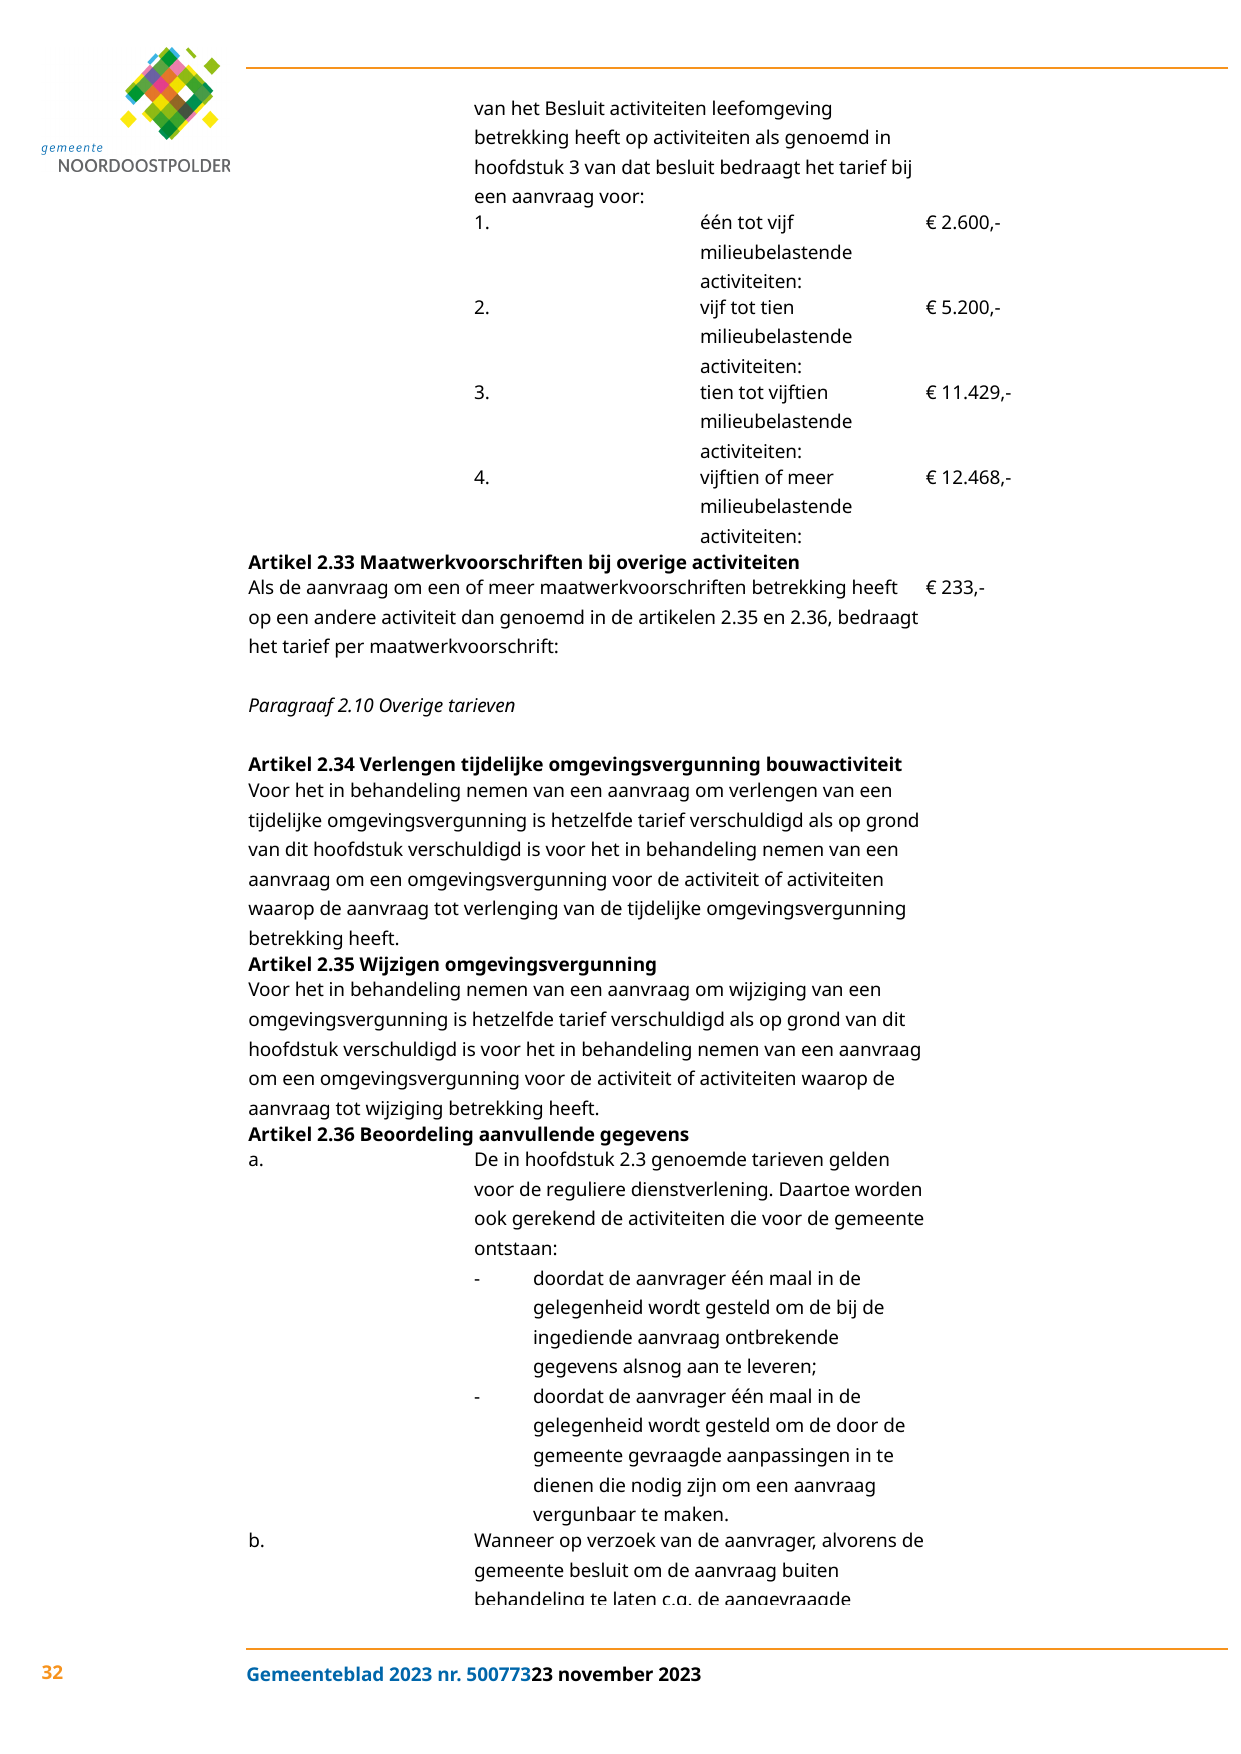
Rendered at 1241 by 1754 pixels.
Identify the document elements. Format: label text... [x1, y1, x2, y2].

table_cell [926, 95, 1152, 209]
table_cell Voor het in behandeling nemen van een aanvraag om verlengen van een tijdelijke omgevingsvergunning is hetzelfde tarief verschuldigd als op grond van dit hoofdstuk verschuldigd is voor het in behandeling nemen van een aanvraag om een omgevingsvergunning voor de activiteit of activiteiten waarop de aanvraag tot verlenging van de tijdelijke omgevingsvergunning betrekking heeft. [248, 777, 926, 951]
table_cell € 233,- [926, 575, 1152, 659]
table_cell 4. [474, 464, 700, 549]
table_cell één tot vijf milieubelastende activiteiten: [700, 209, 926, 294]
table_cell 1. [474, 209, 700, 294]
table_cell [926, 1121, 1152, 1146]
table_cell [926, 549, 1152, 574]
table_cell [926, 1527, 1152, 1604]
table_cell € 2.600,- [926, 209, 1152, 294]
table_cell [248, 95, 474, 209]
table_cell 3. [474, 379, 700, 464]
table_cell tien tot vijftien milieubelastende activiteiten: [700, 379, 926, 464]
table_cell vijftien of meer milieubelastende activiteiten: [700, 464, 926, 549]
table_cell vijf tot tien milieubelastende activiteiten: [700, 294, 926, 379]
table_cell 2. [474, 294, 700, 379]
table_cell De in hoofdstuk 2.3 genoemde tarieven gelden voor de reguliere dienstverlening. Daartoe worden ook gerekend de activiteiten die voor de gemeente ontstaan: doordat de aanvrager één maal in de gelegenheid wordt gesteld om de bij de ingediende aanvraag ontbrekende gegevens alsnog aan te leveren; doordat de aanvrager één maal in de gelegenheid wordt gesteld om de door de gemeente gevraagde aanpassingen in te dienen die nodig zijn om een aanvraag vergunbaar te maken. [474, 1146, 926, 1527]
table_cell [926, 1146, 1152, 1527]
table_cell [926, 951, 1152, 977]
table_cell € 12.468,- [926, 464, 1152, 549]
table_cell [248, 379, 474, 464]
table_cell [248, 464, 474, 549]
table_cell Artikel 2.33 Maatwerkvoorschriften bij overige activiteiten [248, 549, 926, 574]
text Paragraaf 2.10 Overige tarieven [248, 692, 1152, 718]
table_cell [926, 777, 1152, 951]
table_header [926, 752, 1152, 777]
table_cell € 11.429,- [926, 379, 1152, 464]
table_cell Artikel 2.35 Wijzigen omgevingsvergunning [248, 951, 926, 977]
table_cell € 5.200,- [926, 294, 1152, 379]
table_cell [248, 209, 474, 294]
table_cell [926, 977, 1152, 1121]
table_cell Voor het in behandeling nemen van een aanvraag om wijziging van een omgevingsvergunning is hetzelfde tarief verschuldigd als op grond van dit hoofdstuk verschuldigd is voor het in behandeling nemen van een aanvraag om een omgevingsvergunning voor de activiteit of activiteiten waarop de aanvraag tot wijziging betrekking heeft. [248, 977, 926, 1121]
table_cell van het Besluit activiteiten leefomgeving betrekking heeft op activiteiten als genoemd in hoofdstuk 3 van dat besluit bedraagt het tarief bij een aanvraag voor: [474, 95, 926, 209]
table_cell a. [248, 1146, 474, 1527]
table_cell b. [248, 1527, 474, 1604]
table_cell Artikel 2.36 Beoordeling aanvullende gegevens [248, 1121, 926, 1146]
table_cell Als de aanvraag om een of meer maatwerkvoorschriften betrekking heeft op een andere activiteit dan genoemd in de artikelen 2.35 en 2.36, bedraagt het tarief per maatwerkvoorschrift: [248, 575, 926, 659]
picture [41, 47, 231, 172]
table_header Artikel 2.34 Verlengen tijdelijke omgevingsvergunning bouwactiviteit [248, 752, 926, 777]
table_cell [248, 294, 474, 379]
table_cell Wanneer op verzoek van de aanvrager, alvorens de gemeente besluit om de aanvraag buiten behandeling te laten c.q. de aangevraagde [474, 1527, 926, 1604]
